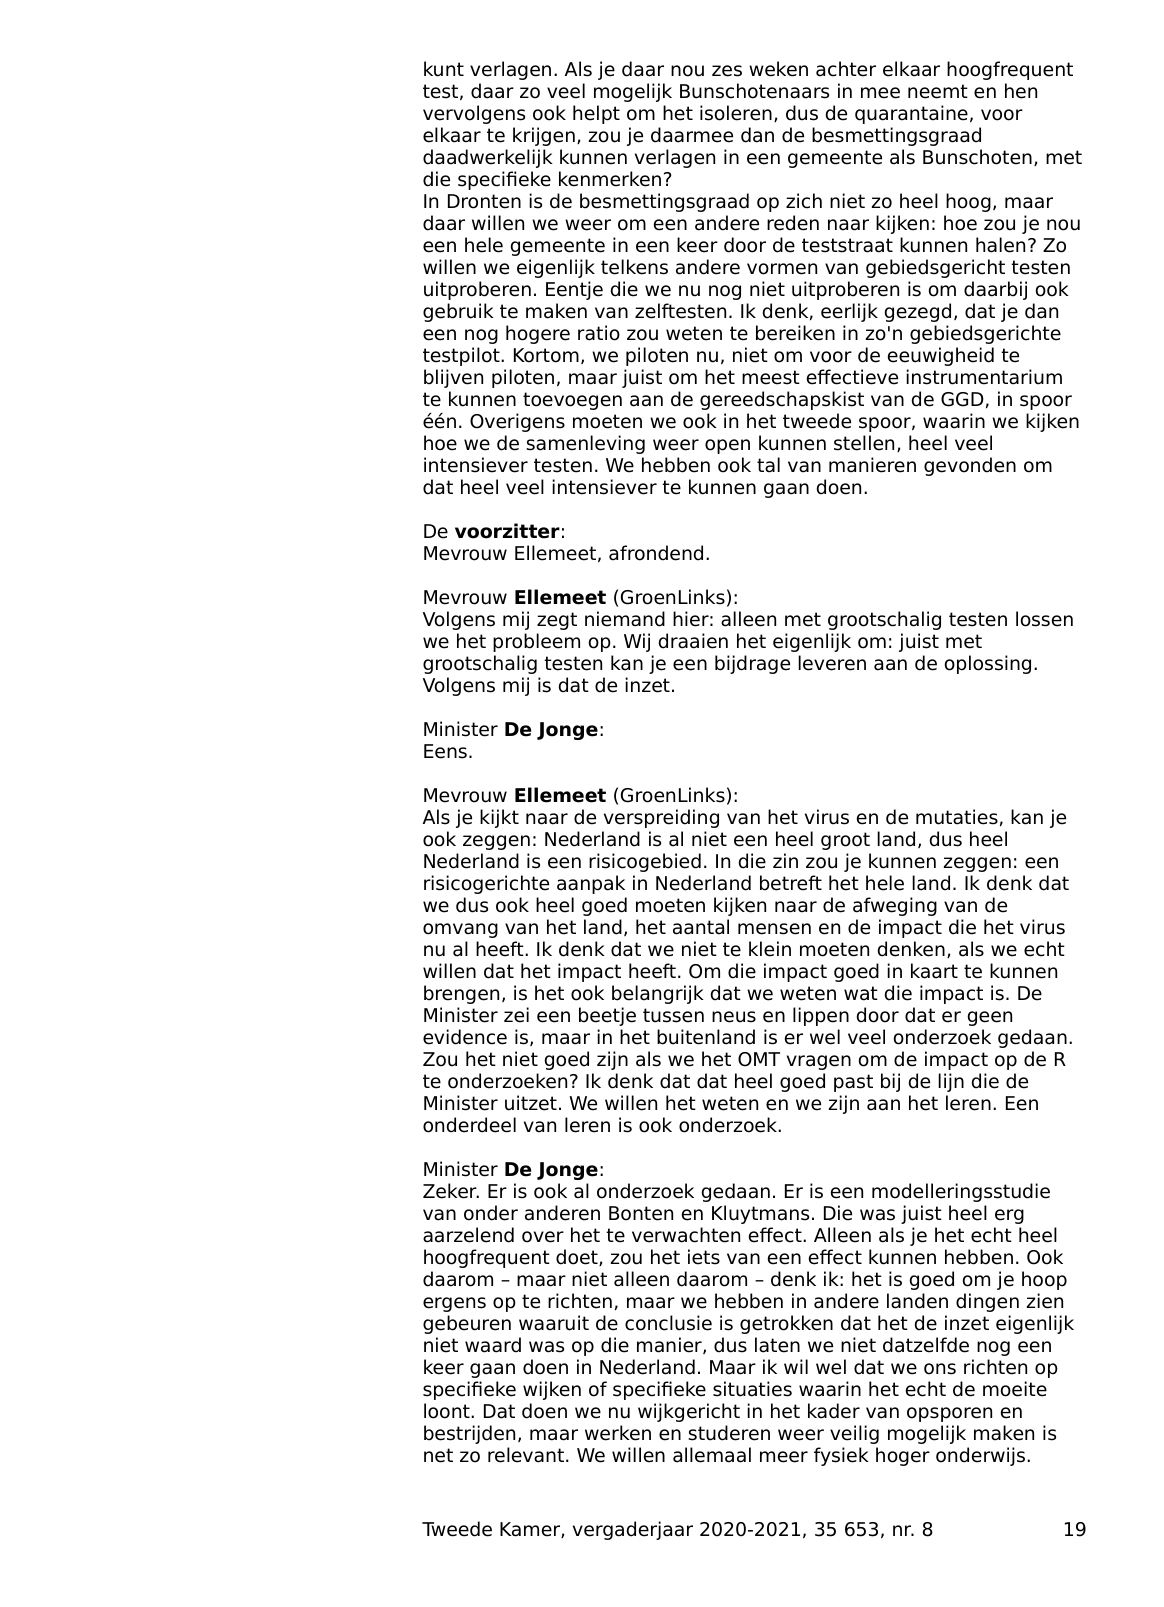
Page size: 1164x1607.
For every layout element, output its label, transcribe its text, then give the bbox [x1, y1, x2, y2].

text kunt verlagen. Als je daar nou zes weken achter elkaar hoogfrequent test, daar zo veel mogelijk Bunschotenaars in mee neemt en hen vervolgens ook helpt om het isoleren, dus de quarantaine, voor elkaar te krijgen, zou je daarmee dan de besmettingsgraad daadwerkelijk kunnen verlagen in een gemeente als Bunschoten, met die specifieke kenmerken? [422, 59, 1087, 191]
text Zeker. Er is ook al onderzoek gedaan. Er is een modelleringsstudie van onder anderen Bonten en Kluytmans. Die was juist heel erg aarzelend over het te verwachten effect. Alleen als je het echt heel hoogfrequent doet, zou het iets van een effect kunnen hebben. Ook daarom – maar niet alleen daarom – denk ik: het is goed om je hoop ergens op te richten, maar we hebben in andere landen dingen zien gebeuren waaruit de conclusie is getrokken dat het de inzet eigenlijk niet waard was op die manier, dus laten we niet datzelfde nog een keer gaan doen in Nederland. Maar ik wil wel dat we ons richten op specifieke wijken of specifieke situaties waarin het echt de moeite loont. Dat doen we nu wijkgericht in het kader van opsporen en bestrijden, maar werken en studeren weer veilig mogelijk maken is net zo relevant. We willen allemaal meer fysiek hoger onderwijs. [422, 1181, 1087, 1467]
text Mevrouw Ellemeet (GroenLinks): [422, 587, 1087, 609]
text Minister De Jonge: [422, 719, 1087, 741]
text Mevrouw Ellemeet (GroenLinks): [422, 785, 1087, 807]
text Eens. [422, 741, 1087, 763]
text Minister De Jonge: [422, 1159, 1087, 1181]
text De voorzitter: [422, 521, 1087, 543]
text Volgens mij zegt niemand hier: alleen met grootschalig testen lossen we het probleem op. Wij draaien het eigenlijk om: juist met grootschalig testen kan je een bijdrage leveren aan de oplossing. Volgens mij is dat de inzet. [422, 609, 1087, 697]
text In Dronten is de besmettingsgraad op zich niet zo heel hoog, maar daar willen we weer om een andere reden naar kijken: hoe zou je nou een hele gemeente in een keer door de teststraat kunnen halen? Zo willen we eigenlijk telkens andere vormen van gebiedsgericht testen uitproberen. Eentje die we nu nog niet uitproberen is om daarbij ook gebruik te maken van zelftesten. Ik denk, eerlijk gezegd, dat je dan een nog hogere ratio zou weten te bereiken in zo'n gebiedsgerichte testpilot. Kortom, we piloten nu, niet om voor de eeuwigheid te blijven piloten, maar juist om het meest effectieve instrumentarium te kunnen toevoegen aan de gereedschapskist van de GGD, in spoor één. Overigens moeten we ook in het tweede spoor, waarin we kijken hoe we de samenleving weer open kunnen stellen, heel veel intensiever testen. We hebben ook tal van manieren gevonden om dat heel veel intensiever te kunnen gaan doen. [422, 191, 1087, 499]
text Als je kijkt naar de verspreiding van het virus en de mutaties, kan je ook zeggen: Nederland is al niet een heel groot land, dus heel Nederland is een risicogebied. In die zin zou je kunnen zeggen: een risicogerichte aanpak in Nederland betreft het hele land. Ik denk dat we dus ook heel goed moeten kijken naar de afweging van de omvang van het land, het aantal mensen en de impact die het virus nu al heeft. Ik denk dat we niet te klein moeten denken, als we echt willen dat het impact heeft. Om die impact goed in kaart te kunnen brengen, is het ook belangrijk dat we weten wat die impact is. De Minister zei een beetje tussen neus en lippen door dat er geen evidence is, maar in het buitenland is er wel veel onderzoek gedaan. Zou het niet goed zijn als we het OMT vragen om de impact op de R te onderzoeken? Ik denk dat dat heel goed past bij de lijn die de Minister uitzet. We willen het weten en we zijn aan het leren. Een onderdeel van leren is ook onderzoek. [422, 807, 1087, 1137]
text Mevrouw Ellemeet, afrondend. [422, 543, 1087, 565]
